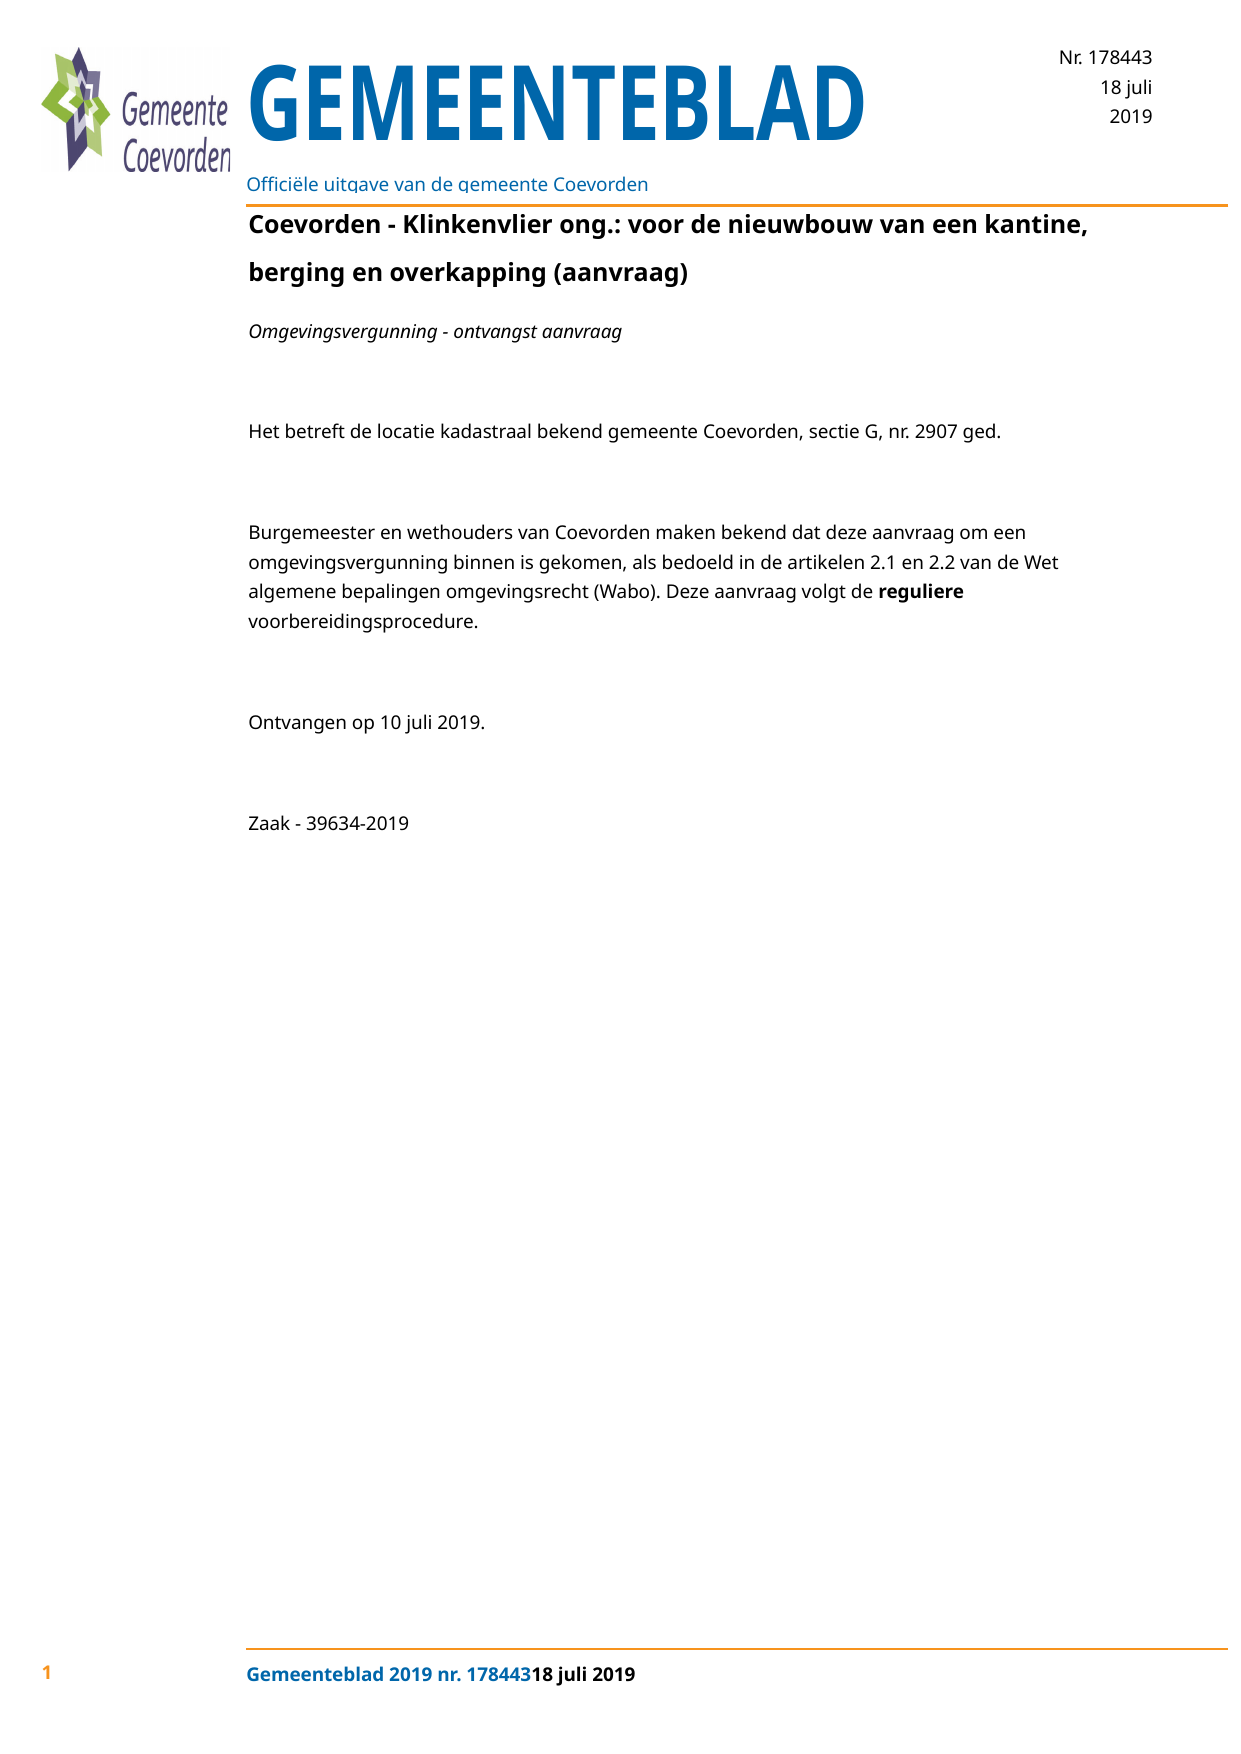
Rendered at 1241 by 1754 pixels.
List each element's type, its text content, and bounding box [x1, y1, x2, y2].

picture [41, 47, 231, 172]
text Omgevingsvergunning - ontvangst aanvraag [248, 318, 1152, 344]
text Zaak - 39634-2019 [248, 810, 1152, 836]
text Ontvangen op 10 juli 2019. [248, 709, 1152, 735]
text Burgemeester en wethouders van Coevorden maken bekend dat deze aanvraag om een omgevingsvergunning binnen is gekomen, als bedoeld in de artikelen 2.1 en 2.2 van de Wet algemene bepalingen omgevingsrecht (Wabo). Deze aanvraag volgt de reguliere voorbereidingsprocedure. [248, 519, 1152, 634]
text Het betreft de locatie kadastraal bekend gemeente Coevorden, sectie G, nr. 2907 ged. [248, 419, 1152, 444]
text Coevorden - Klinkenvlier ong.: voor de nieuwbouw van een kantine, berging en overkapping (aanvraag) [248, 207, 1152, 288]
